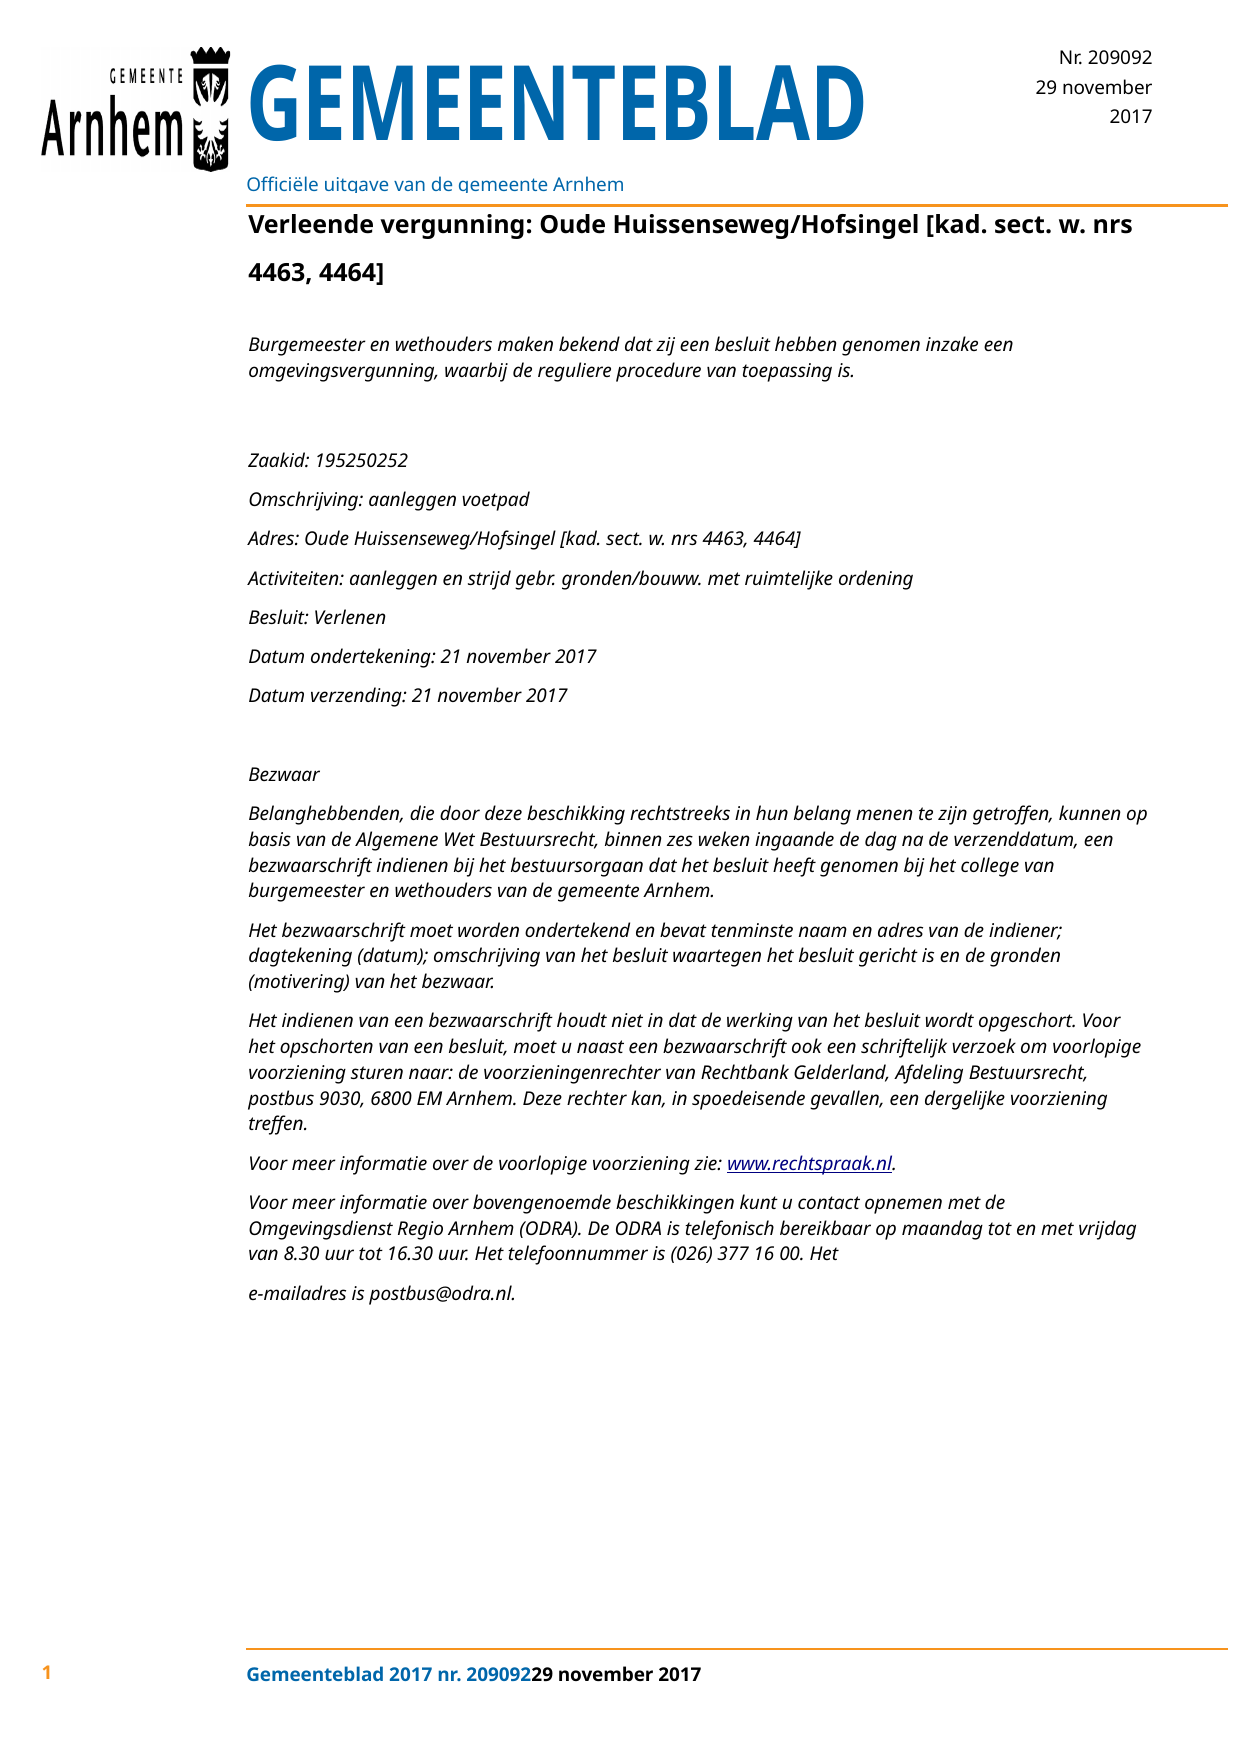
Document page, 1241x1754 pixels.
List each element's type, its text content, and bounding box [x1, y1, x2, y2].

text Voor meer informatie over bovengenoemde beschikkingen kunt u contact opnemen met de Omgevingsdienst Regio Arnhem (ODRA). De ODRA is telefonisch bereikbaar op maandag tot en met vrijdag van 8.30 uur tot 16.30 uur. Het telefoonnummer is (026) 377 16 00. Het [248, 1189, 1152, 1266]
text Bezwaar [248, 761, 1152, 787]
text Zaakid: 195250252 [248, 447, 1152, 473]
text Datum ondertekening: 21 november 2017 [248, 643, 1152, 669]
picture [41, 47, 231, 172]
text Datum verzending: 21 november 2017 [248, 682, 1152, 708]
text Burgemeester en wethouders maken bekend dat zij een besluit hebben genomen inzake een omgevingsvergunning, waarbij de reguliere procedure van toepassing is. [248, 331, 1152, 383]
text e-mailadres is postbus@odra.nl. [248, 1280, 1152, 1305]
text Belanghebbenden, die door deze beschikking rechtstreeks in hun belang menen te zijn getroffen, kunnen op basis van de Algemene Wet Bestuursrecht, binnen zes weken ingaande de dag na de verzenddatum, een bezwaarschrift indienen bij het bestuursorgaan dat het besluit heeft genomen bij het college van burgemeester en wethouders van de gemeente Arnhem. [248, 800, 1152, 903]
text Het indienen van een bezwaarschrift houdt niet in dat de werking van het besluit wordt opgeschort. Voor het opschorten van een besluit, moet u naast een bezwaarschrift ook een schriftelijk verzoek om voorlopige voorziening sturen naar: de voorzieningenrechter van Rechtbank Gelderland, Afdeling Bestuursrecht, postbus 9030, 6800 EM Arnhem. Deze rechter kan, in spoedeisende gevallen, een dergelijke voorziening treffen. [248, 1007, 1152, 1136]
text Het bezwaarschrift moet worden ondertekend en bevat tenminste naam en adres van de indiener; dagtekening (datum); omschrijving van het besluit waartegen het besluit gericht is en de gronden (motivering) van het bezwaar. [248, 917, 1152, 994]
text Verleende vergunning: Oude Huissenseweg/Hofsingel [kad. sect. w. nrs 4463, 4464] [248, 207, 1152, 288]
text Omschrijving: aanleggen voetpad [248, 486, 1152, 512]
text Adres: Oude Huissenseweg/Hofsingel [kad. sect. w. nrs 4463, 4464] [248, 525, 1152, 551]
text Besluit: Verlenen [248, 604, 1152, 630]
text Voor meer informatie over de voorlopige voorziening zie: www.rechtspraak.nl. [248, 1150, 1152, 1175]
text Activiteiten: aanleggen en strijd gebr. gronden/bouww. met ruimtelijke ordening [248, 565, 1152, 590]
